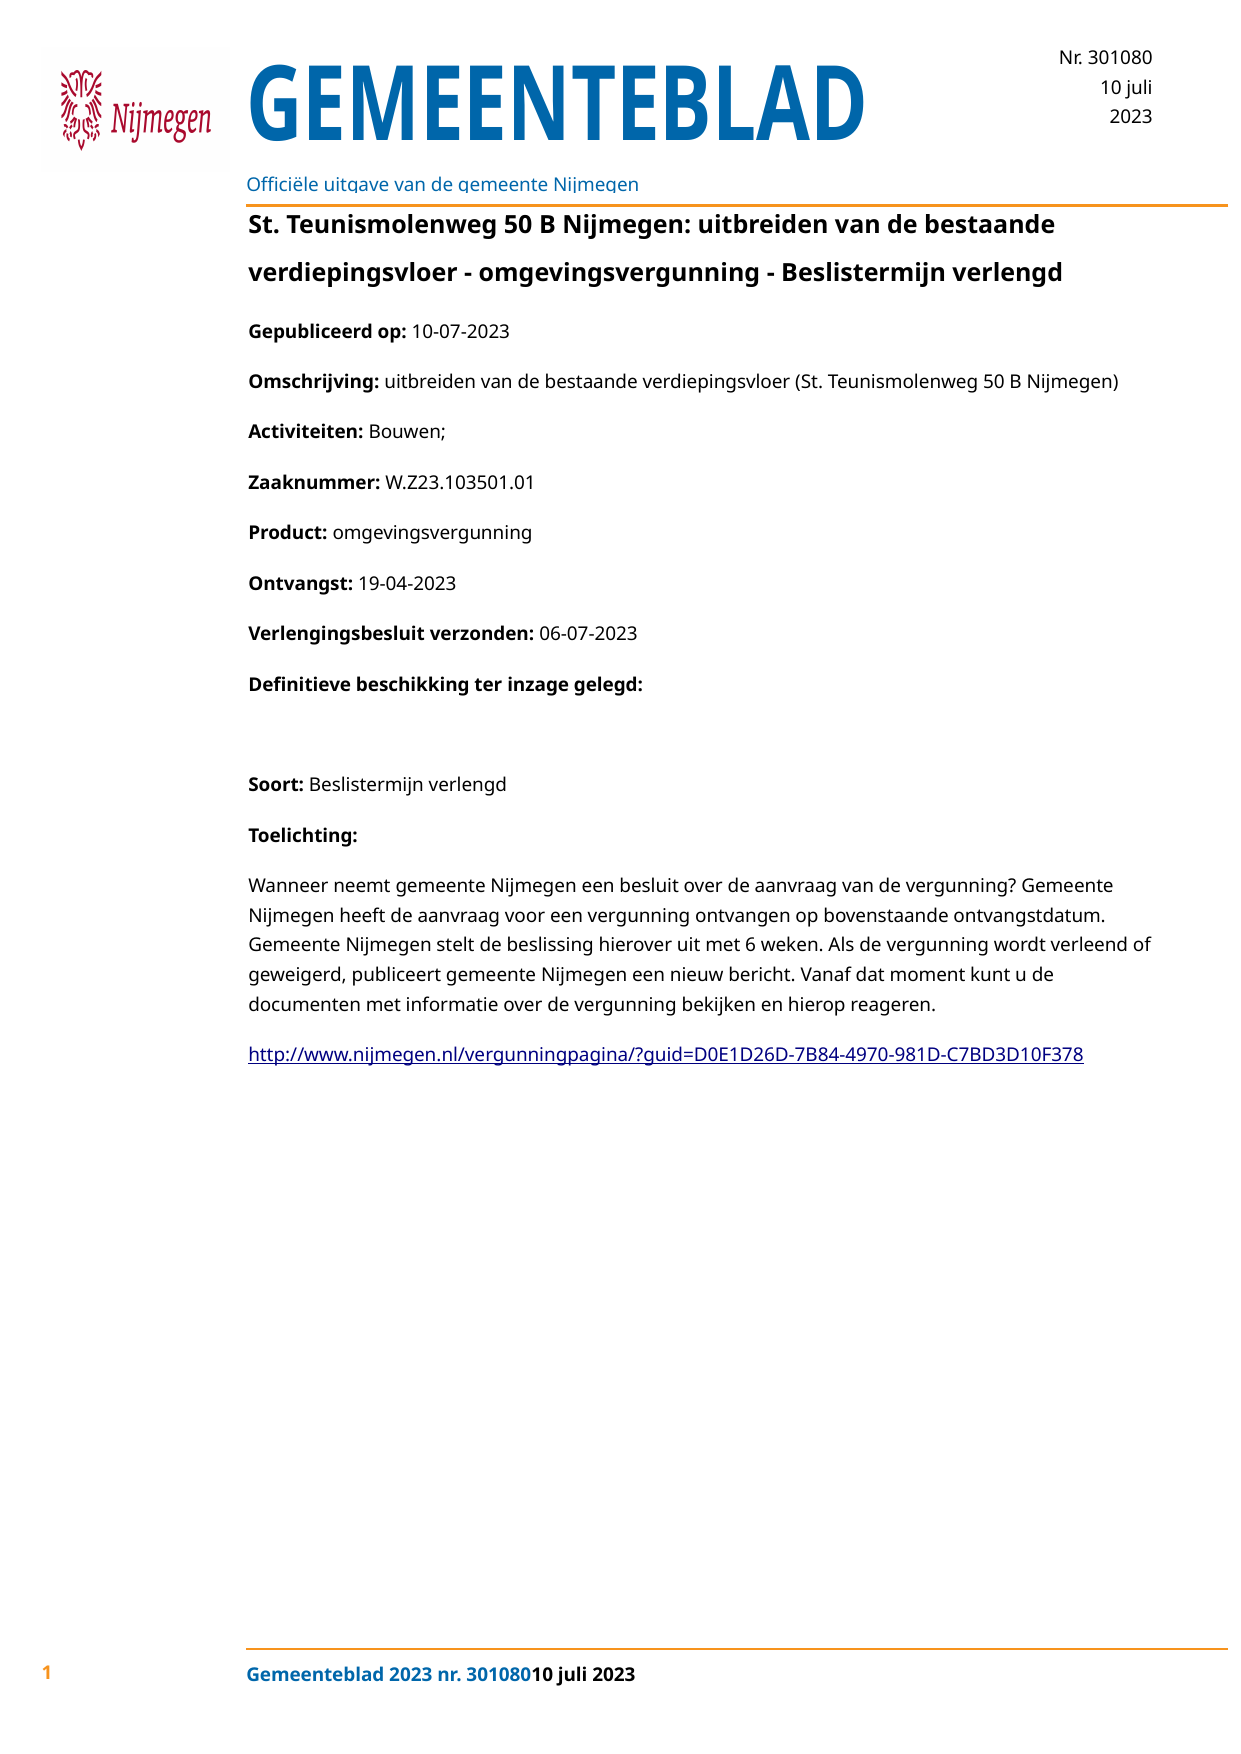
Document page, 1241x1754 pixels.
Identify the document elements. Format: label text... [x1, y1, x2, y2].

text Activiteiten: Bouwen; [248, 419, 1152, 444]
text Wanneer neemt gemeente Nijmegen een besluit over de aanvraag van de vergunning? Gemeente Nijmegen heeft de aanvraag voor een vergunning ontvangen op bovenstaande ontvangstdatum. Gemeente Nijmegen stelt de beslissing hierover uit met 6 weken. Als de vergunning wordt verleend of geweigerd, publiceert gemeente Nijmegen een nieuw bericht. Vanaf dat moment kunt u de documenten met informatie over de vergunning bekijken en hierop reageren. [248, 872, 1152, 1017]
text Omschrijving: uitbreiden van de bestaande verdiepingsvloer (St. Teunismolenweg 50 B Nijmegen) [248, 368, 1152, 394]
text http://www.nijmegen.nl/vergunningpagina/?guid=D0E1D26D-7B84-4970-981D-C7BD3D10F378 [248, 1041, 1152, 1067]
text Gepubliceerd op: 10-07-2023 [248, 318, 1152, 344]
text Product: omgevingsvergunning [248, 519, 1152, 545]
text Ontvangst: 19-04-2023 [248, 570, 1152, 596]
text Zaaknummer: W.Z23.103501.01 [248, 469, 1152, 495]
text Verlengingsbesluit verzonden: 06-07-2023 [248, 620, 1152, 646]
picture [41, 47, 231, 172]
text St. Teunismolenweg 50 B Nijmegen: uitbreiden van de bestaande verdiepingsvloer - omgevingsvergunning - Beslistermijn verlengd [248, 207, 1152, 288]
text Soort: Beslistermijn verlengd [248, 772, 1152, 797]
text Definitieve beschikking ter inzage gelegd: [248, 671, 1152, 697]
text Toelichting: [248, 822, 1152, 848]
